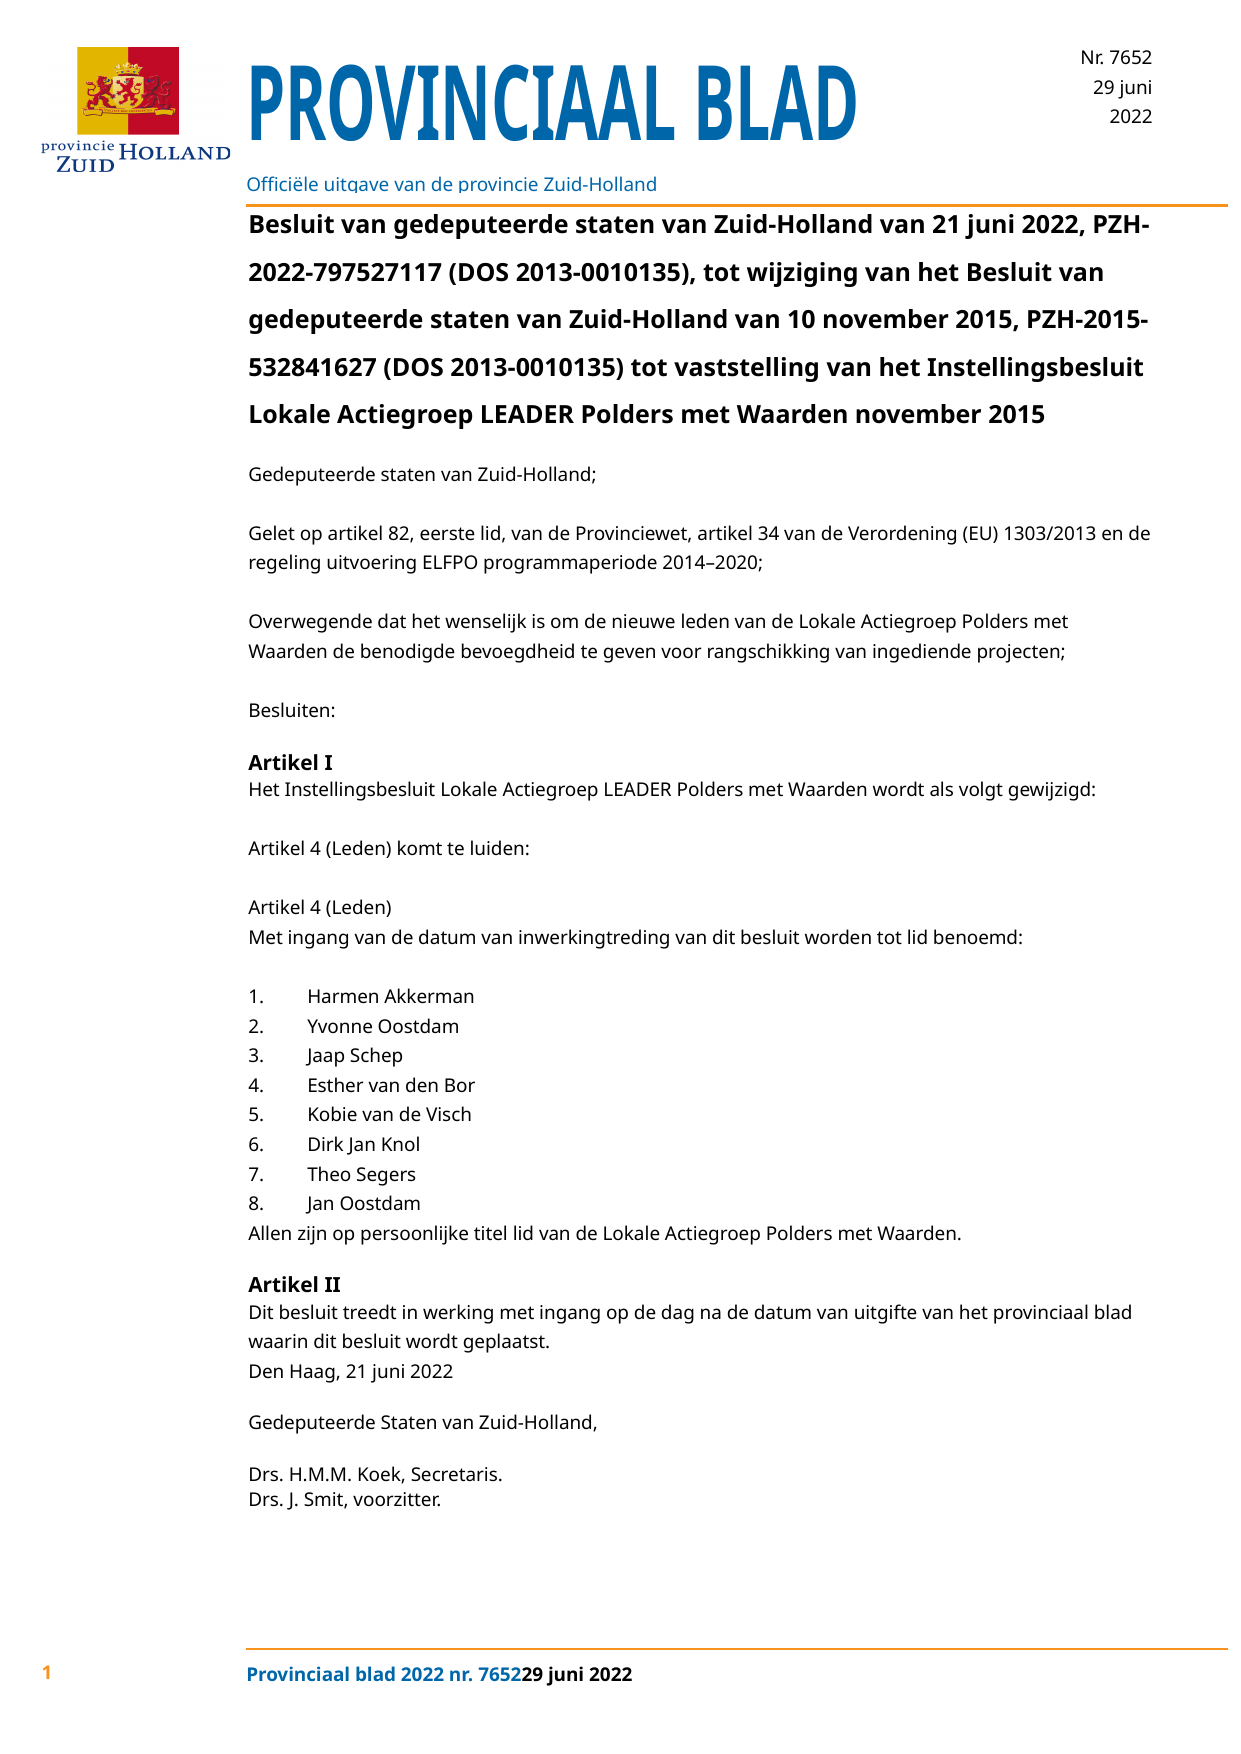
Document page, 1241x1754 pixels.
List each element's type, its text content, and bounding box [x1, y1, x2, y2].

list Theo Segers [248, 1161, 1152, 1187]
text Den Haag, 21 juni 2022 [248, 1358, 1152, 1384]
text Dit besluit treedt in werking met ingang op de dag na de datum van uitgifte van het provinciaal blad waarin dit besluit wordt geplaatst. [248, 1299, 1152, 1354]
text Drs. H.M.M. Koek, Secretaris. [248, 1461, 1152, 1487]
list Esther van den Bor [248, 1072, 1152, 1098]
text Overwegende dat het wenselijk is om de nieuwe leden van de Lokale Actiegroep Polders met Waarden de benodigde bevoegdheid te geven voor rangschikking van ingediende projecten; [248, 609, 1152, 664]
list Jan Oostdam [248, 1190, 1152, 1216]
text Artikel I [248, 748, 1152, 776]
list Jaap Schep [248, 1042, 1152, 1068]
list Yvonne Oostdam [248, 1013, 1152, 1039]
text Gedeputeerde staten van Zuid-Holland; [248, 461, 1152, 486]
list Dirk Jan Knol [248, 1131, 1152, 1157]
text Allen zijn op persoonlijke titel lid van de Lokale Actiegroep Polders met Waarden. [248, 1220, 1152, 1246]
text Artikel II [248, 1270, 1152, 1299]
text Drs. J. Smit, voorzitter. [248, 1487, 1152, 1512]
text Artikel 4 (Leden) [248, 894, 1152, 920]
text Met ingang van de datum van inwerkingtreding van dit besluit worden tot lid benoemd: [248, 924, 1152, 950]
text Besluiten: [248, 697, 1152, 723]
list Kobie van de Visch [248, 1102, 1152, 1127]
picture [41, 47, 231, 172]
text Gelet op artikel 82, eerste lid, van de Provinciewet, artikel 34 van de Verordening (EU) 1303/2013 en de regeling uitvoering ELFPO programmaperiode 2014–2020; [248, 520, 1152, 575]
text Artikel 4 (Leden) komt te luiden: [248, 835, 1152, 861]
text Gedeputeerde Staten van Zuid-Holland, [248, 1409, 1152, 1435]
list Harmen Akkerman [248, 983, 1152, 1009]
text Besluit van gedeputeerde staten van Zuid-Holland van 21 juni 2022, PZH-2022-797527117 (DOS 2013-0010135), tot wijziging van het Besluit van gedeputeerde staten van Zuid-Holland van 10 november 2015, PZH-2015-532841627 (DOS 2013-0010135) tot vaststelling van het Instellingsbesluit Lokale Actiegroep LEADER Polders met Waarden november 2015 [248, 207, 1152, 431]
text Het Instellingsbesluit Lokale Actiegroep LEADER Polders met Waarden wordt als volgt gewijzigd: [248, 776, 1152, 802]
